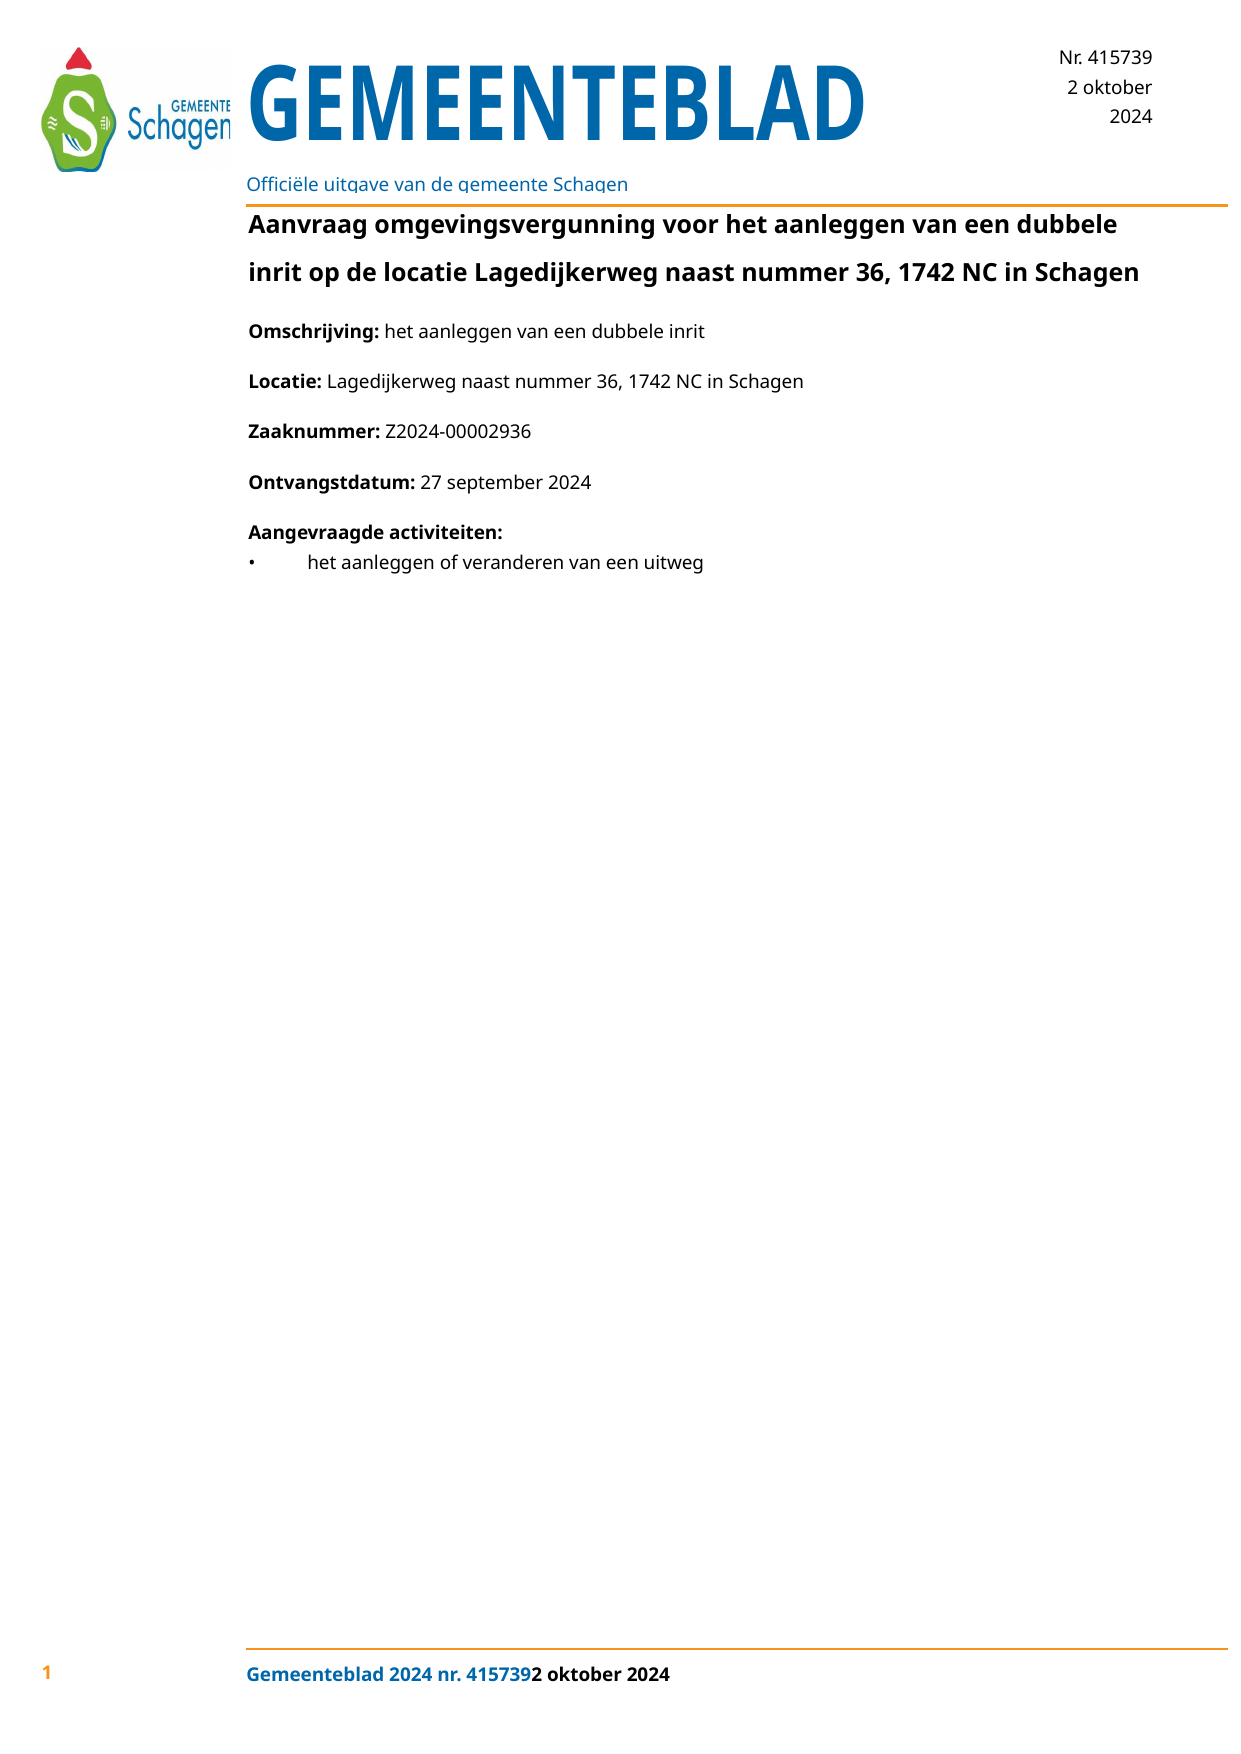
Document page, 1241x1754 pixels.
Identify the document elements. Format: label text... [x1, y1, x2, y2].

text Zaaknummer: Z2024-00002936 [248, 419, 1152, 444]
picture [41, 47, 231, 172]
text Ontvangstdatum: 27 september 2024 [248, 469, 1152, 495]
text Locatie: Lagedijkerweg naast nummer 36, 1742 NC in Schagen [248, 368, 1152, 394]
list het aanleggen of veranderen van een uitweg [248, 549, 1152, 575]
text Omschrijving: het aanleggen van een dubbele inrit [248, 318, 1152, 344]
text Aanvraag omgevingsvergunning voor het aanleggen van een dubbele inrit op de locatie Lagedijkerweg naast nummer 36, 1742 NC in Schagen [248, 207, 1152, 288]
text Aangevraagde activiteiten: [248, 519, 1152, 545]
